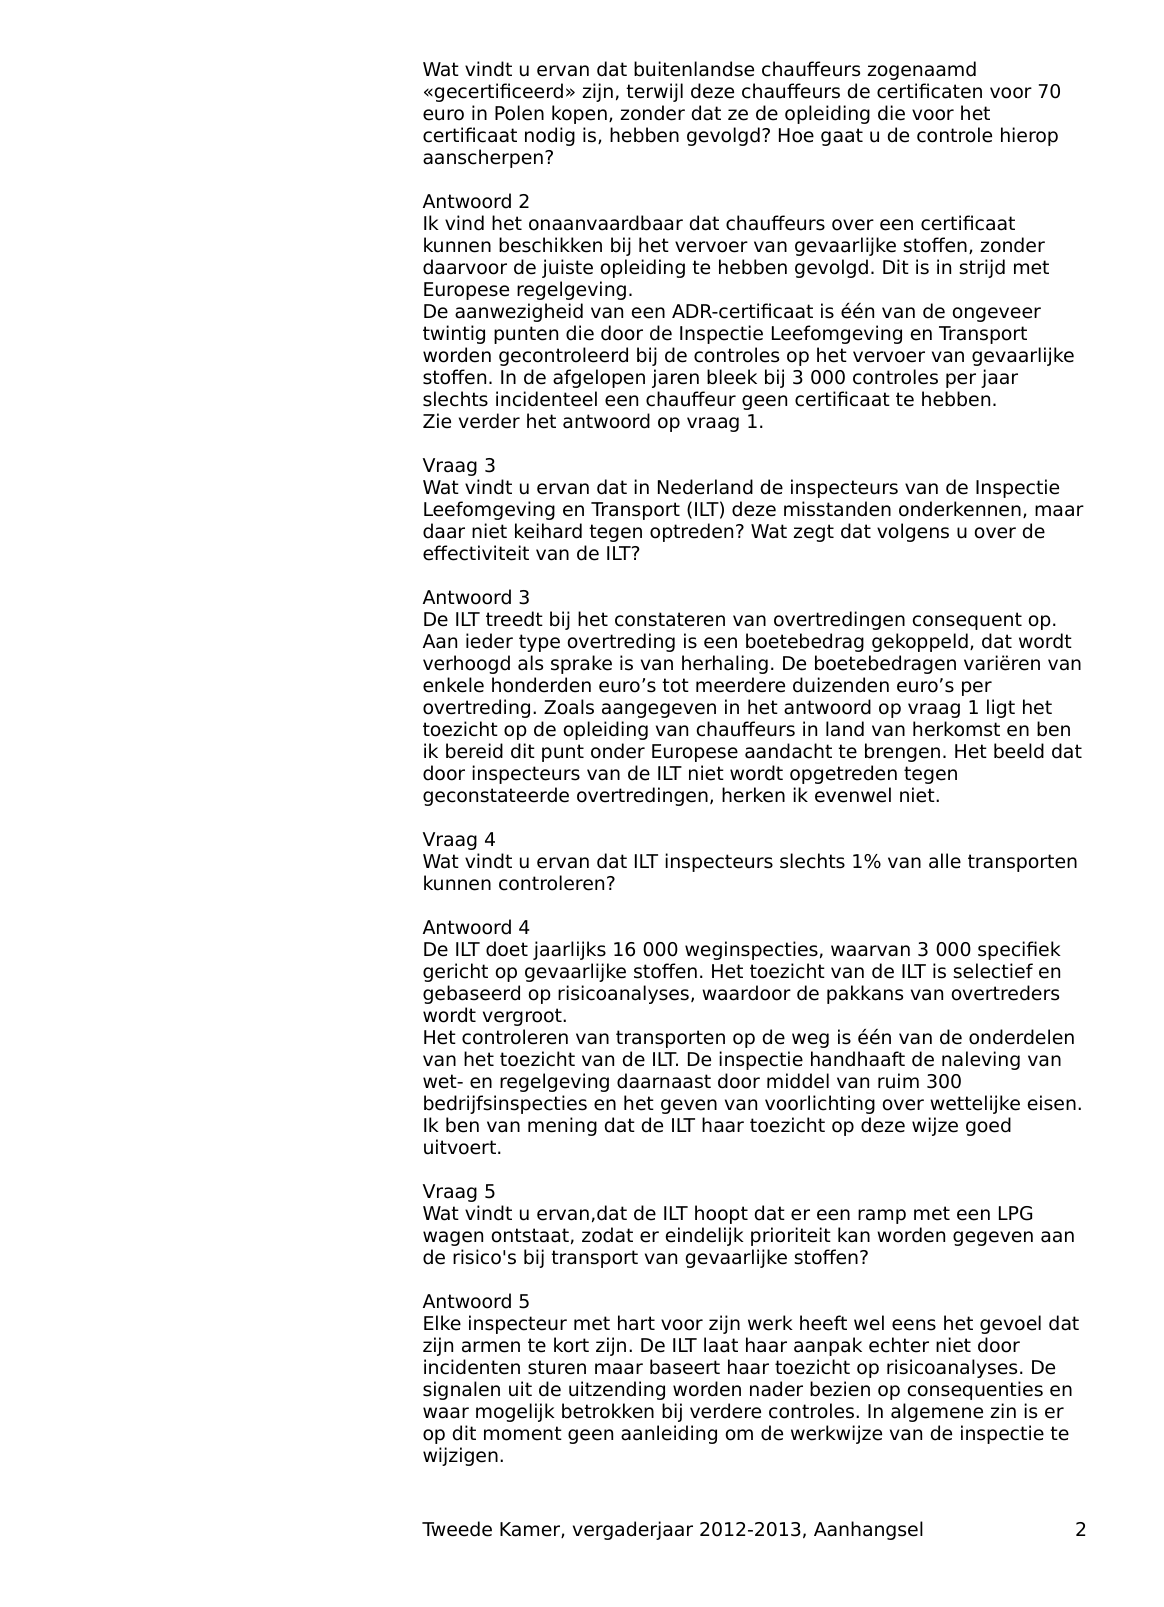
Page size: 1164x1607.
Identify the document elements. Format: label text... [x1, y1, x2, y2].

text Het controleren van transporten op de weg is één van de onderdelen van het toezicht van de ILT. De inspectie handhaaft de naleving van wet- en regelgeving daarnaast door middel van ruim 300 bedrijfsinspecties en het geven van voorlichting over wettelijke eisen. Ik ben van mening dat de ILT haar toezicht op deze wijze goed uitvoert. [422, 1027, 1087, 1159]
text De ILT doet jaarlijks 16 000 weginspecties, waarvan 3 000 specifiek gericht op gevaarlijke stoffen. Het toezicht van de ILT is selectief en gebaseerd op risicoanalyses, waardoor de pakkans van overtreders wordt vergroot. [422, 939, 1087, 1027]
text Antwoord 2 [422, 191, 1087, 213]
text Vraag 3 [422, 455, 1087, 477]
text Antwoord 3 [422, 587, 1087, 609]
text Wat vindt u ervan dat ILT inspecteurs slechts 1% van alle transporten kunnen controleren? [422, 851, 1087, 895]
text Zie verder het antwoord op vraag 1. [422, 411, 1087, 433]
text Wat vindt u ervan dat in Nederland de inspecteurs van de Inspectie Leefomgeving en Transport (ILT) deze misstanden onderkennen, maar daar niet keihard tegen optreden? Wat zegt dat volgens u over de effectiviteit van de ILT? [422, 477, 1087, 565]
text Elke inspecteur met hart voor zijn werk heeft wel eens het gevoel dat zijn armen te kort zijn. De ILT laat haar aanpak echter niet door incidenten sturen maar baseert haar toezicht op risicoanalyses. De signalen uit de uitzending worden nader bezien op consequenties en waar mogelijk betrokken bij verdere controles. In algemene zin is er op dit moment geen aanleiding om de werkwijze van de inspectie te wijzigen. [422, 1313, 1087, 1467]
text De ILT treedt bij het constateren van overtredingen consequent op. Aan ieder type overtreding is een boetebedrag gekoppeld, dat wordt verhoogd als sprake is van herhaling. De boetebedragen variëren van enkele honderden euro’s tot meerdere duizenden euro’s per overtreding. Zoals aangegeven in het antwoord op vraag 1 ligt het toezicht op de opleiding van chauffeurs in land van herkomst en ben ik bereid dit punt onder Europese aandacht te brengen. Het beeld dat door inspecteurs van de ILT niet wordt opgetreden tegen geconstateerde overtredingen, herken ik evenwel niet. [422, 609, 1087, 807]
text De aanwezigheid van een ADR-certificaat is één van de ongeveer twintig punten die door de Inspectie Leefomgeving en Transport worden gecontroleerd bij de controles op het vervoer van gevaarlijke stoffen. In de afgelopen jaren bleek bij 3 000 controles per jaar slechts incidenteel een chauffeur geen certificaat te hebben. [422, 301, 1087, 411]
text Antwoord 5 [422, 1291, 1087, 1313]
text Wat vindt u ervan dat buitenlandse chauffeurs zogenaamd «gecertificeerd» zijn, terwijl deze chauffeurs de certificaten voor 70 euro in Polen kopen, zonder dat ze de opleiding die voor het certificaat nodig is, hebben gevolgd? Hoe gaat u de controle hierop aanscherpen? [422, 59, 1087, 169]
text Antwoord 4 [422, 917, 1087, 939]
text Vraag 4 [422, 829, 1087, 851]
text Wat vindt u ervan,dat de ILT hoopt dat er een ramp met een LPG wagen ontstaat, zodat er eindelijk prioriteit kan worden gegeven aan de risico's bij transport van gevaarlijke stoffen? [422, 1203, 1087, 1269]
text Ik vind het onaanvaardbaar dat chauffeurs over een certificaat kunnen beschikken bij het vervoer van gevaarlijke stoffen, zonder daarvoor de juiste opleiding te hebben gevolgd. Dit is in strijd met Europese regelgeving. [422, 213, 1087, 301]
text Vraag 5 [422, 1181, 1087, 1203]
